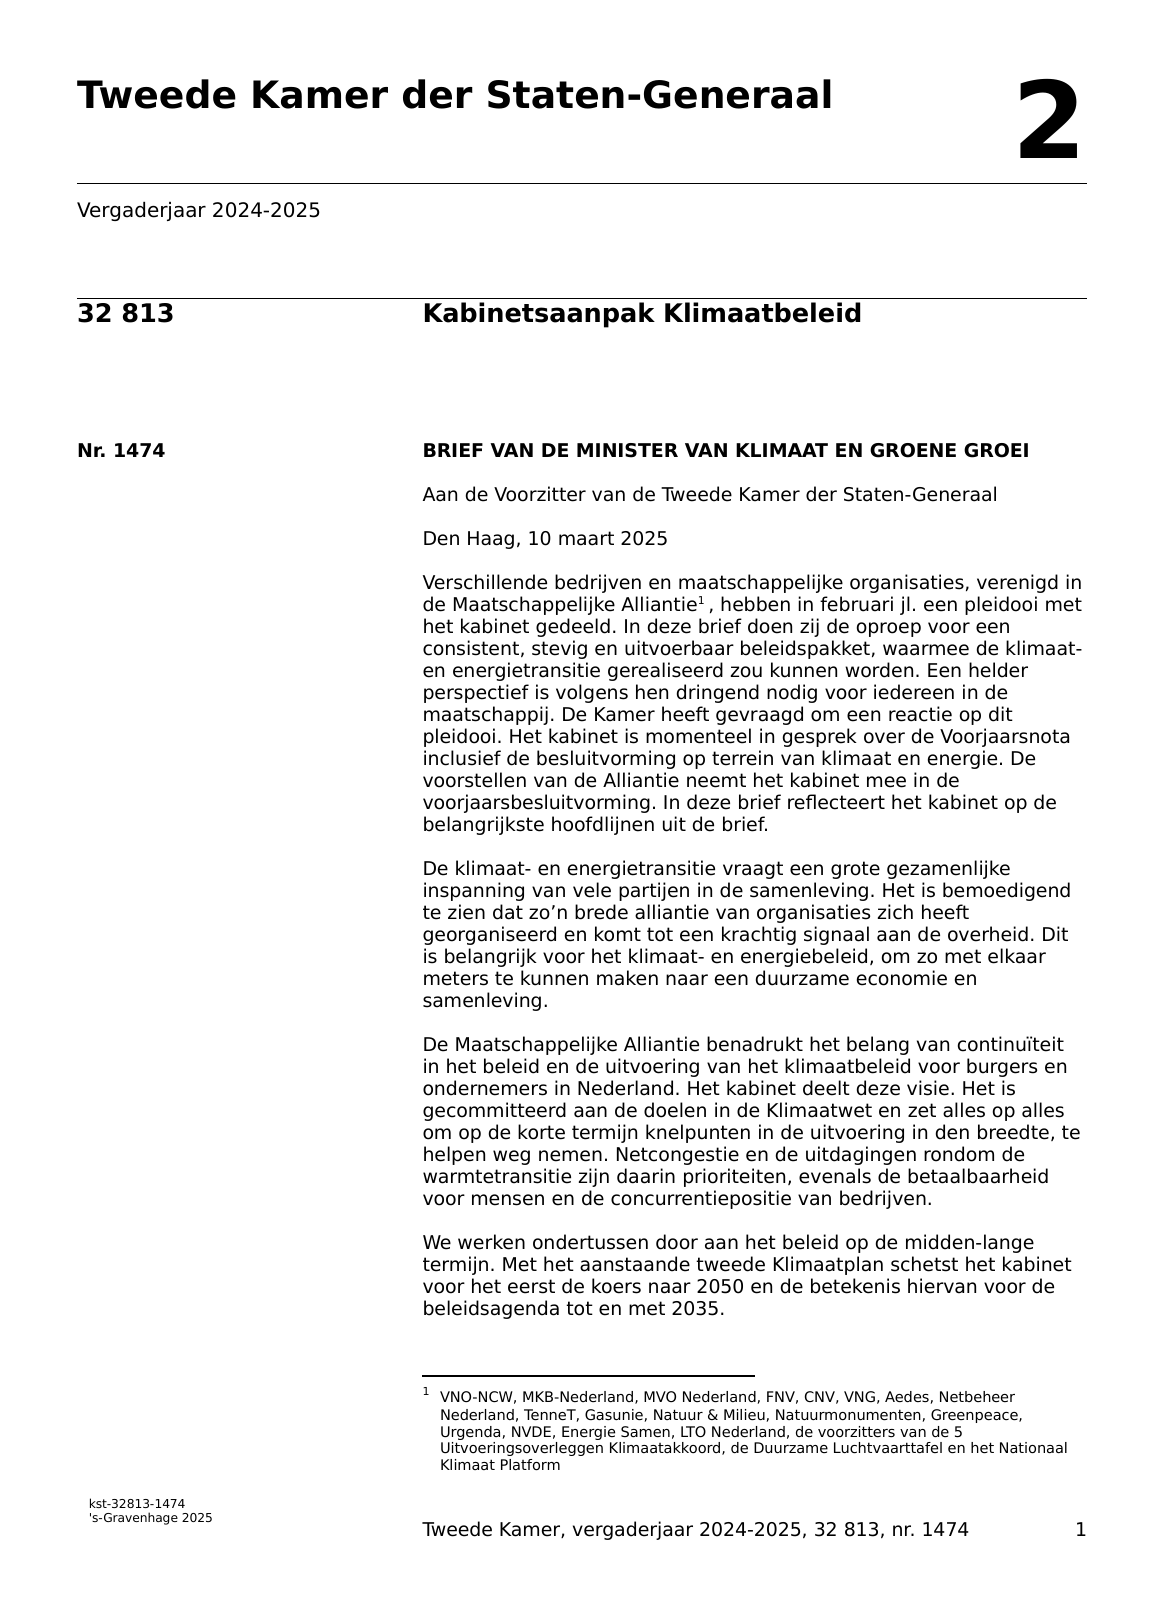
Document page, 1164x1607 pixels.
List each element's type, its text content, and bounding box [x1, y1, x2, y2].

text De Maatschappelijke Alliantie benadrukt het belang van continuïteit in het beleid en de uitvoering van het klimaatbeleid voor burgers en ondernemers in Nederland. Het kabinet deelt deze visie. Het is gecommitteerd aan de doelen in de Klimaatwet en zet alles op alles om op de korte termijn knelpunten in de uitvoering in den breedte, te helpen weg nemen. Netcongestie en de uitdagingen rondom de warmtetransitie zijn daarin prioriteiten, evenals de betaalbaarheid voor mensen en de concurrentiepositie van bedrijven. [422, 1034, 1087, 1210]
text De klimaat- en energietransitie vraagt een grote gezamenlijke inspanning van vele partijen in de samenleving. Het is bemoedigend te zien dat zo’n brede alliantie van organisaties zich heeft georganiseerd en komt tot een krachtig signaal aan de overheid. Dit is belangrijk voor het klimaat- en energiebeleid, om zo met elkaar meters te kunnen maken naar een duurzame economie en samenleving. [422, 858, 1087, 1012]
text Verschillende bedrijven en maatschappelijke organisaties, verenigd in de Maatschappelijke Alliantie, hebben in februari jl. een pleidooi met het kabinet gedeeld. In deze brief doen zij de oproep voor een consistent, stevig en uitvoerbaar beleidspakket, waarmee de klimaat- en energietransitie gerealiseerd zou kunnen worden. Een helder perspectief is volgens hen dringend nodig voor iedereen in de maatschappij. De Kamer heeft gevraagd om een reactie op dit pleidooi. Het kabinet is momenteel in gesprek over de Voorjaarsnota inclusief de besluitvorming op terrein van klimaat en energie. De voorstellen van de Alliantie neemt het kabinet mee in de voorjaarsbesluitvorming. In deze brief reflecteert het kabinet op de belangrijkste hoofdlijnen uit de brief. [422, 572, 1087, 836]
table_cell Vergaderjaar 2024-2025 [77, 184, 1087, 298]
subtitle 32 813 Kabinetsaanpak Klimaatbeleid [77, 299, 1087, 329]
text Den Haag, 10 maart 2025 [422, 528, 1087, 550]
text VNO-NCW, MKB-Nederland, MVO Nederland, FNV, CNV, VNG, Aedes, Netbeheer Nederland, TenneT, Gasunie, Natuur & Milieu, Natuurmonumenten, Greenpeace, Urgenda, NVDE, Energie Samen, LTO Nederland, de voorzitters van de 5 Uitvoeringsoverleggen Klimaatakkoord, de Duurzame Luchtvaarttafel en het Nationaal Klimaat Platform [422, 1385, 1087, 1474]
text kst-32813-1474 [88, 1497, 323, 1511]
text 's-Gravenhage 2025 [88, 1511, 323, 1525]
subtitle Nr. 1474 BRIEF VAN DE MINISTER VAN KLIMAAT EN GROENE GROEI [77, 440, 1087, 462]
table_header Tweede Kamer der Staten-Generaal [77, 59, 886, 183]
text Aan de Voorzitter van de Tweede Kamer der Staten-Generaal [422, 484, 1087, 506]
text We werken ondertussen door aan het beleid op de midden-lange termijn. Met het aanstaande tweede Klimaatplan schetst het kabinet voor het eerst de koers naar 2050 en de betekenis hiervan voor de beleidsagenda tot en met 2035. [422, 1232, 1087, 1320]
table_header 2 [886, 59, 1087, 183]
